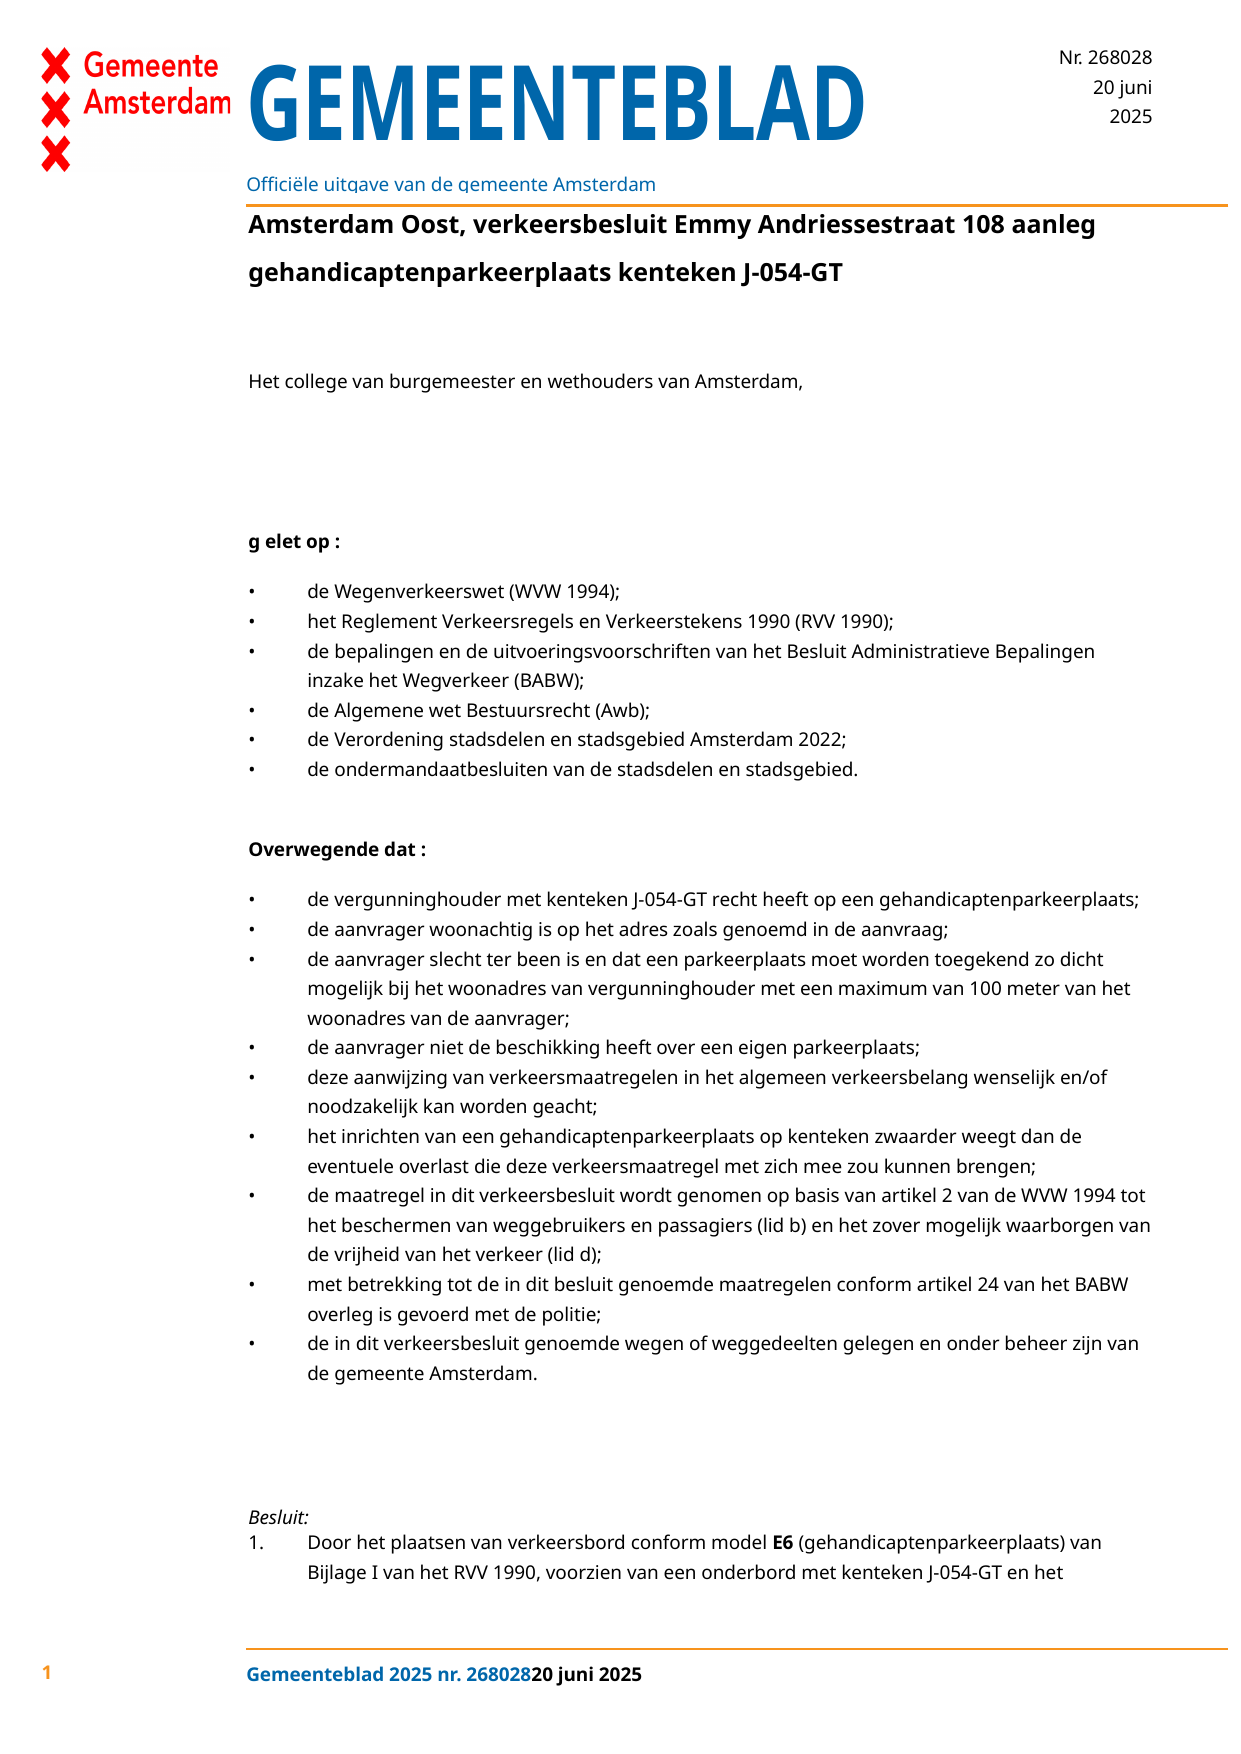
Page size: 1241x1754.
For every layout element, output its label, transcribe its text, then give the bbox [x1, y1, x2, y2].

list de ondermandaatbesluiten van de stadsdelen en stadsgebied. [248, 756, 1152, 782]
list de aanvrager woonachtig is op het adres zoals genoemd in de aanvraag; [248, 916, 1152, 942]
list de maatregel in dit verkeersbesluit wordt genomen op basis van artikel 2 van de WVW 1994 tot het beschermen van weggebruikers en passagiers (lid b) en het zover mogelijk waarborgen van de vrijheid van het verkeer (lid d); [248, 1182, 1152, 1267]
list met betrekking tot de in dit besluit genoemde maatregelen conform artikel 24 van het BABW overleg is gevoerd met de politie; [248, 1271, 1152, 1326]
text g elet op : [248, 528, 1152, 554]
list de in dit verkeersbesluit genoemde wegen of weggedeelten gelegen en onder beheer zijn van de gemeente Amsterdam. [248, 1330, 1152, 1386]
text Besluit: [248, 1504, 1152, 1529]
list de aanvrager niet de beschikking heeft over een eigen parkeerplaats; [248, 1034, 1152, 1060]
text Overwegende dat : [248, 836, 1152, 862]
list de bepalingen en de uitvoeringsvoorschriften van het Besluit Administratieve Bepalingen inzake het Wegverkeer (BABW); [248, 638, 1152, 693]
list het Reglement Verkeersregels en Verkeerstekens 1990 (RVV 1990); [248, 608, 1152, 634]
text Amsterdam Oost, verkeersbesluit Emmy Andriessestraat 108 aanleg gehandicaptenparkeerplaats kenteken J-054-GT [248, 207, 1152, 288]
list de aanvrager slecht ter been is en dat een parkeerplaats moet worden toegekend zo dicht mogelijk bij het woonadres van vergunninghouder met een maximum van 100 meter van het woonadres van de aanvrager; [248, 946, 1152, 1031]
list Door het plaatsen van verkeersbord conform model E6 (gehandicaptenparkeerplaats) van Bijlage I van het RVV 1990, voorzien van een onderbord met kenteken J-054-GT en het [248, 1529, 1152, 1585]
list de Verordening stadsdelen en stadsgebied Amsterdam 2022; [248, 727, 1152, 752]
list het inrichten van een gehandicaptenparkeerplaats op kenteken zwaarder weegt dan de eventuele overlast die deze verkeersmaatregel met zich mee zou kunnen brengen; [248, 1123, 1152, 1178]
list de Algemene wet Bestuursrecht (Awb); [248, 697, 1152, 723]
text Het college van burgemeester en wethouders van Amsterdam, [248, 368, 1152, 394]
list deze aanwijzing van verkeersmaatregelen in het algemeen verkeersbelang wenselijk en/of noodzakelijk kan worden geacht; [248, 1064, 1152, 1119]
picture [41, 47, 231, 172]
list de Wegenverkeerswet (WVW 1994); [248, 579, 1152, 604]
list de vergunninghouder met kenteken J-054-GT recht heeft op een gehandicaptenparkeerplaats; [248, 887, 1152, 912]
